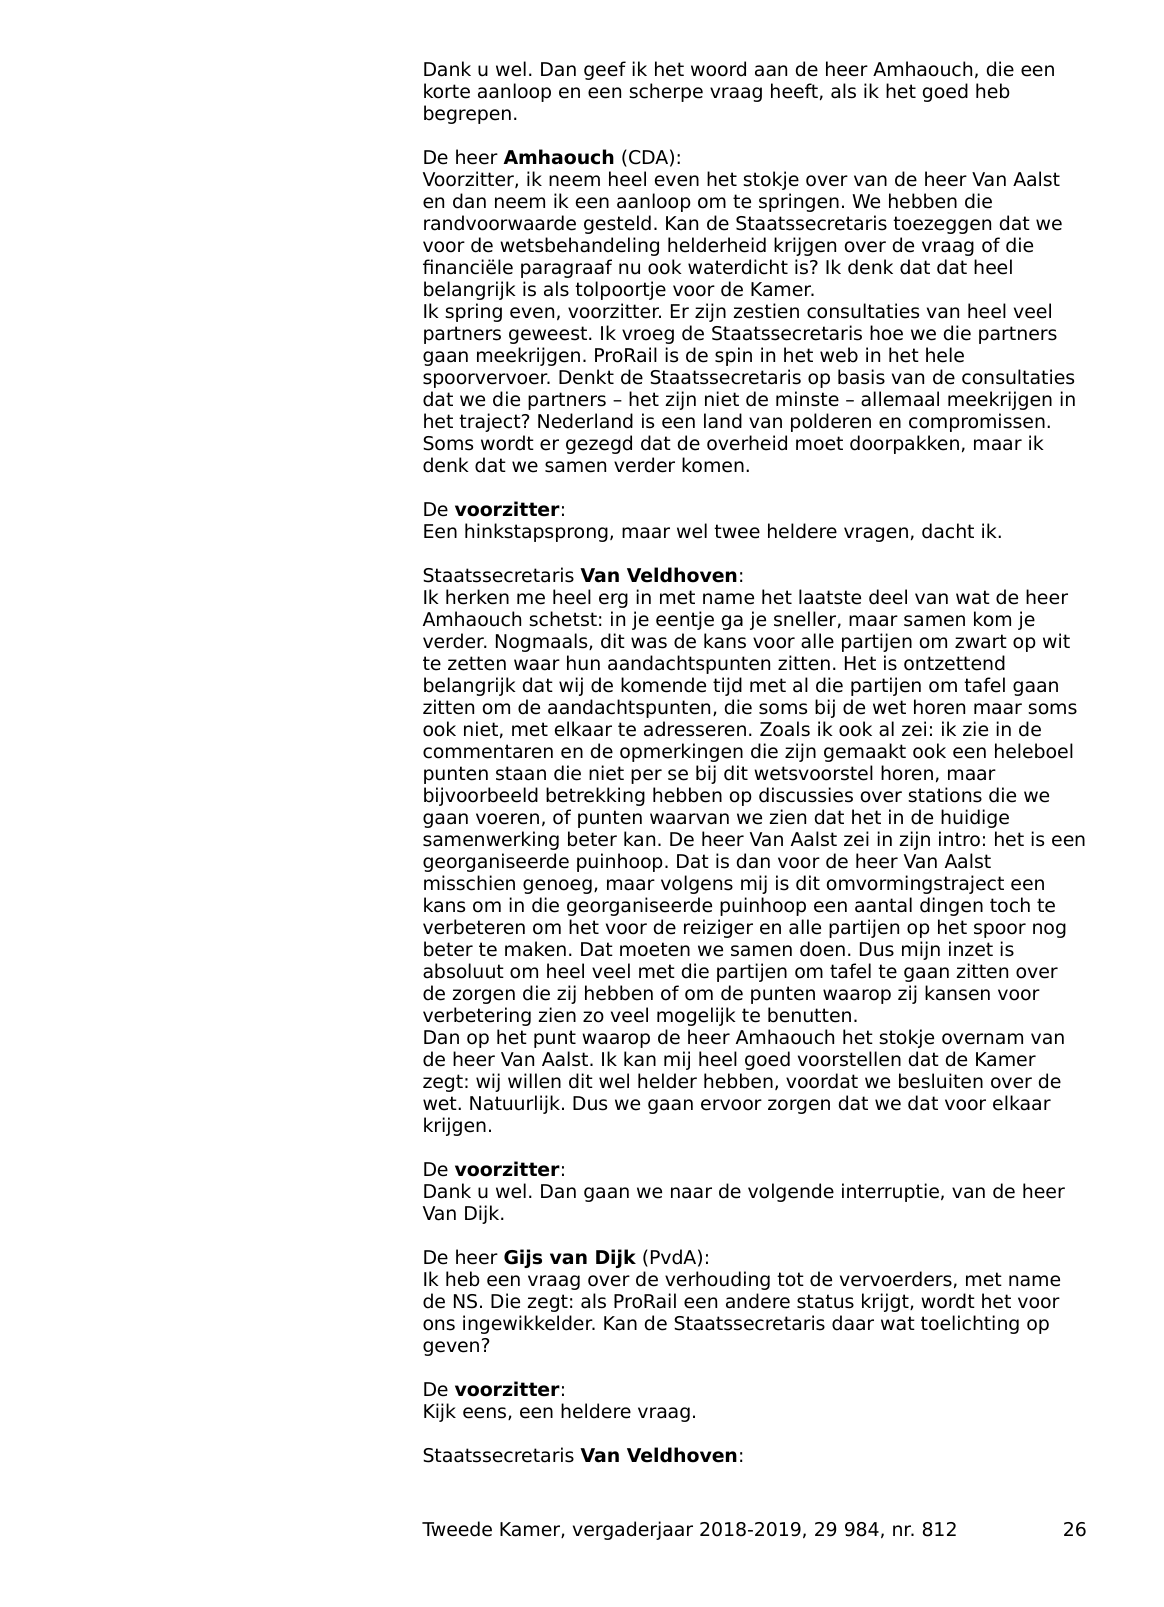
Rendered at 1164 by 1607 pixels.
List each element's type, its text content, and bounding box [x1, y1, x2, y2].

text Een hinkstapsprong, maar wel twee heldere vragen, dacht ik. [422, 521, 1087, 543]
text Ik heb een vraag over de verhouding tot de vervoerders, met name de NS. Die zegt: als ProRail een andere status krijgt, wordt het voor ons ingewikkelder. Kan de Staatssecretaris daar wat toelichting op geven? [422, 1269, 1087, 1357]
text Dank u wel. Dan gaan we naar de volgende interruptie, van de heer Van Dijk. [422, 1181, 1087, 1225]
text De voorzitter: [422, 499, 1087, 521]
text Ik herken me heel erg in met name het laatste deel van wat de heer Amhaouch schetst: in je eentje ga je sneller, maar samen kom je verder. Nogmaals, dit was de kans voor alle partijen om zwart op wit te zetten waar hun aandachtspunten zitten. Het is ontzettend belangrijk dat wij de komende tijd met al die partijen om tafel gaan zitten om de aandachtspunten, die soms bij de wet horen maar soms ook niet, met elkaar te adresseren. Zoals ik ook al zei: ik zie in de commentaren en de opmerkingen die zijn gemaakt ook een heleboel punten staan die niet per se bij dit wetsvoorstel horen, maar bijvoorbeeld betrekking hebben op discussies over stations die we gaan voeren, of punten waarvan we zien dat het in de huidige samenwerking beter kan. De heer Van Aalst zei in zijn intro: het is een georganiseerde puinhoop. Dat is dan voor de heer Van Aalst misschien genoeg, maar volgens mij is dit omvormingstraject een kans om in die georganiseerde puinhoop een aantal dingen toch te verbeteren om het voor de reiziger en alle partijen op het spoor nog beter te maken. Dat moeten we samen doen. Dus mijn inzet is absoluut om heel veel met die partijen om tafel te gaan zitten over de zorgen die zij hebben of om de punten waarop zij kansen voor verbetering zien zo veel mogelijk te benutten. [422, 587, 1087, 1027]
text Staatssecretaris Van Veldhoven: [422, 565, 1087, 587]
text De voorzitter: [422, 1379, 1087, 1401]
text De heer Gijs van Dijk (PvdA): [422, 1247, 1087, 1269]
text Ik spring even, voorzitter. Er zijn zestien consultaties van heel veel partners geweest. Ik vroeg de Staatssecretaris hoe we die partners gaan meekrijgen. ProRail is de spin in het web in het hele spoorvervoer. Denkt de Staatssecretaris op basis van de consultaties dat we die partners – het zijn niet de minste – allemaal meekrijgen in het traject? Nederland is een land van polderen en compromissen. Soms wordt er gezegd dat de overheid moet doorpakken, maar ik denk dat we samen verder komen. [422, 301, 1087, 477]
text De voorzitter: [422, 1159, 1087, 1181]
text Kijk eens, een heldere vraag. [422, 1401, 1087, 1423]
text Dank u wel. Dan geef ik het woord aan de heer Amhaouch, die een korte aanloop en een scherpe vraag heeft, als ik het goed heb begrepen. [422, 59, 1087, 125]
text Voorzitter, ik neem heel even het stokje over van de heer Van Aalst en dan neem ik een aanloop om te springen. We hebben die randvoorwaarde gesteld. Kan de Staatssecretaris toezeggen dat we voor de wetsbehandeling helderheid krijgen over de vraag of die financiële paragraaf nu ook waterdicht is? Ik denk dat dat heel belangrijk is als tolpoortje voor de Kamer. [422, 169, 1087, 301]
text Staatssecretaris Van Veldhoven: [422, 1445, 1087, 1467]
text De heer Amhaouch (CDA): [422, 147, 1087, 169]
text Dan op het punt waarop de heer Amhaouch het stokje overnam van de heer Van Aalst. Ik kan mij heel goed voorstellen dat de Kamer zegt: wij willen dit wel helder hebben, voordat we besluiten over de wet. Natuurlijk. Dus we gaan ervoor zorgen dat we dat voor elkaar krijgen. [422, 1027, 1087, 1137]
